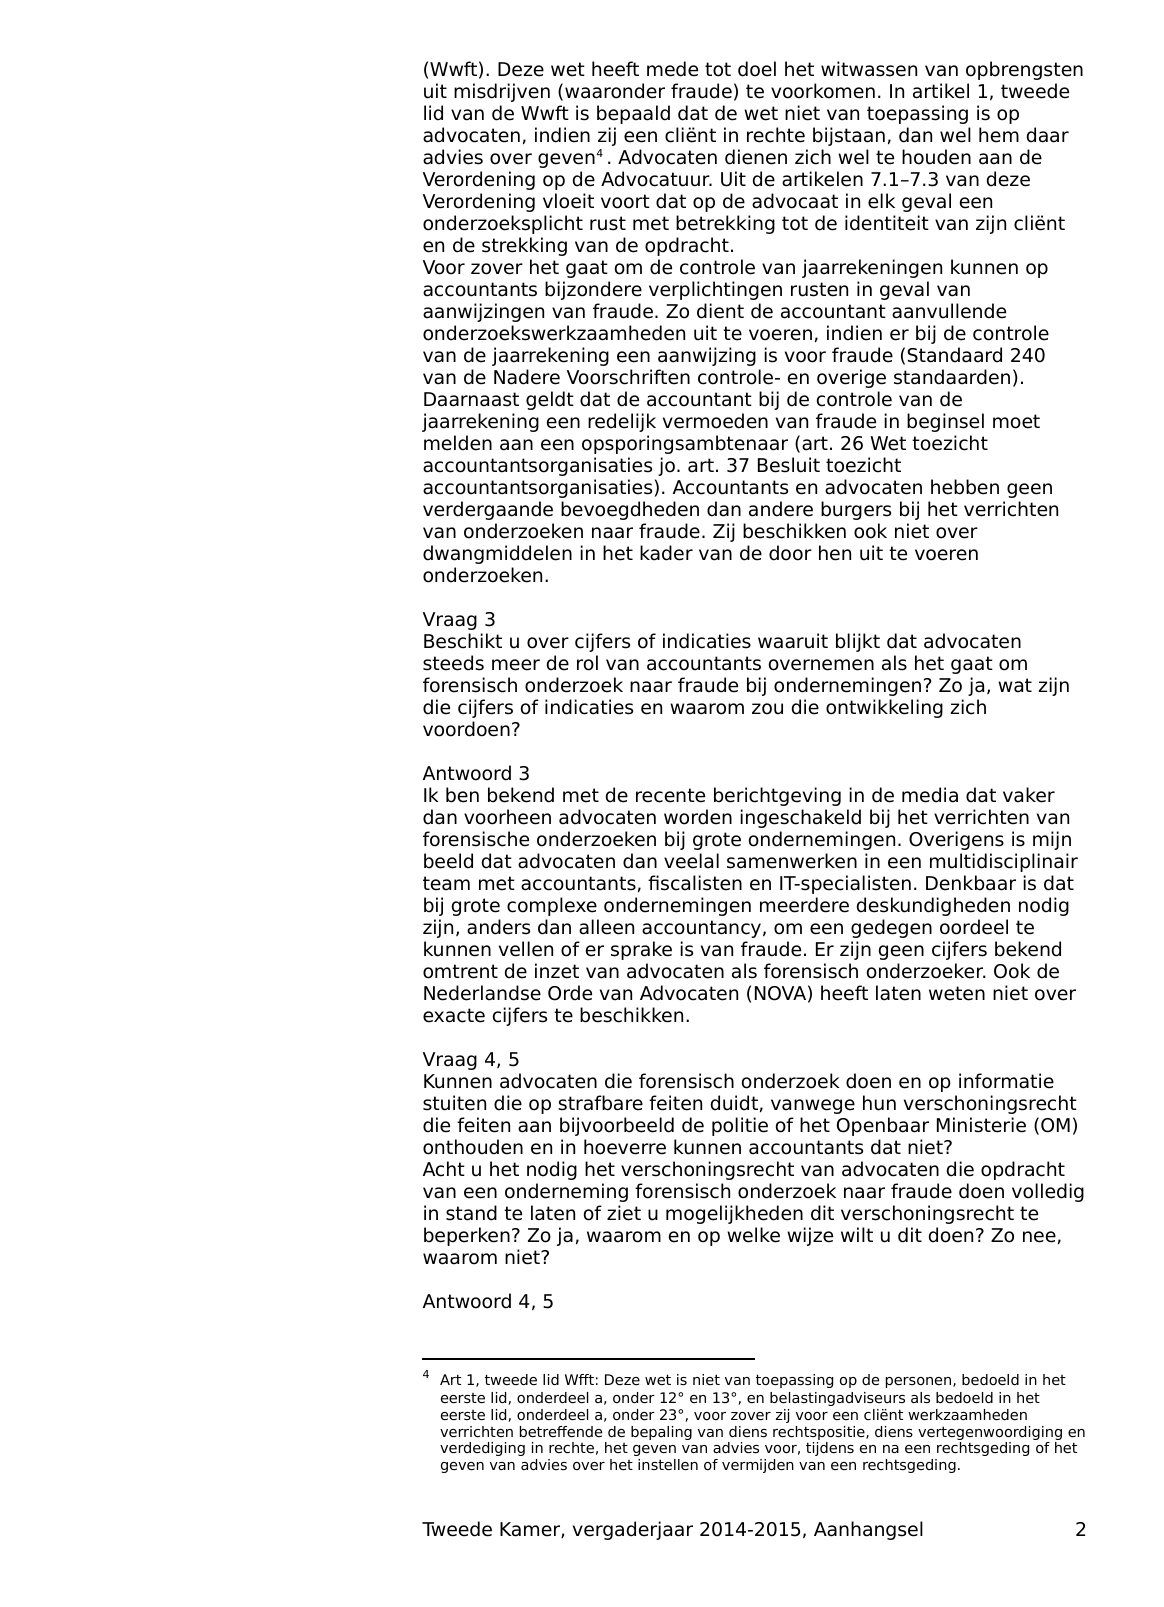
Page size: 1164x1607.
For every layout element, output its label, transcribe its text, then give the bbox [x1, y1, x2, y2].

text Vraag 3 [422, 609, 1087, 631]
text Vraag 4, 5 [422, 1049, 1087, 1071]
text Acht u het nodig het verschoningsrecht van advocaten die opdracht van een onderneming forensisch onderzoek naar fraude doen volledig in stand te laten of ziet u mogelijkheden dit verschoningsrecht te beperken? Zo ja, waarom en op welke wijze wilt u dit doen? Zo nee, waarom niet? [422, 1159, 1087, 1268]
text Ik ben bekend met de recente berichtgeving in de media dat vaker dan voorheen advocaten worden ingeschakeld bij het verrichten van forensische onderzoeken bij grote ondernemingen. Overigens is mijn beeld dat advocaten dan veelal samenwerken in een multidisciplinair team met accountants, fiscalisten en IT-specialisten. Denkbaar is dat bij grote complexe ondernemingen meerdere deskundigheden nodig zijn, anders dan alleen accountancy, om een gedegen oordeel te kunnen vellen of er sprake is van fraude. Er zijn geen cijfers bekend omtrent de inzet van advocaten als forensisch onderzoeker. Ook de Nederlandse Orde van Advocaten (NOVA) heeft laten weten niet over exacte cijfers te beschikken. [422, 785, 1087, 1027]
text Kunnen advocaten die forensisch onderzoek doen en op informatie stuiten die op strafbare feiten duidt, vanwege hun verschoningsrecht die feiten aan bijvoorbeeld de politie of het Openbaar Ministerie (OM) onthouden en in hoeverre kunnen accountants dat niet? [422, 1071, 1087, 1159]
text Beschikt u over cijfers of indicaties waaruit blijkt dat advocaten steeds meer de rol van accountants overnemen als het gaat om forensisch onderzoek naar fraude bij ondernemingen? Zo ja, wat zijn die cijfers of indicaties en waarom zou die ontwikkeling zich voordoen? [422, 631, 1087, 741]
text (Wwft). Deze wet heeft mede tot doel het witwassen van opbrengsten uit misdrijven (waaronder fraude) te voorkomen. In artikel 1, tweede lid van de Wwft is bepaald dat de wet niet van toepassing is op advocaten, indien zij een cliënt in rechte bijstaan, dan wel hem daar advies over geven. Advocaten dienen zich wel te houden aan de Verordening op de Advocatuur. Uit de artikelen 7.1–7.3 van deze Verordening vloeit voort dat op de advocaat in elk geval een onderzoeksplicht rust met betrekking tot de identiteit van zijn cliënt en de strekking van de opdracht. [422, 59, 1087, 257]
text Voor zover het gaat om de controle van jaarrekeningen kunnen op accountants bijzondere verplichtingen rusten in geval van aanwijzingen van fraude. Zo dient de accountant aanvullende onderzoekswerkzaamheden uit te voeren, indien er bij de controle van de jaarrekening een aanwijzing is voor fraude (Standaard 240 van de Nadere Voorschriften controle- en overige standaarden). Daarnaast geldt dat de accountant bij de controle van de jaarrekening een redelijk vermoeden van fraude in beginsel moet melden aan een opsporingsambtenaar (art. 26 Wet toezicht accountantsorganisaties jo. art. 37 Besluit toezicht accountantsorganisaties). Accountants en advocaten hebben geen verdergaande bevoegdheden dan andere burgers bij het verrichten van onderzoeken naar fraude. Zij beschikken ook niet over dwangmiddelen in het kader van de door hen uit te voeren onderzoeken. [422, 257, 1087, 587]
text Art 1, tweede lid Wfft: Deze wet is niet van toepassing op de personen, bedoeld in het eerste lid, onderdeel a, onder 12° en 13°, en belastingadviseurs als bedoeld in het eerste lid, onderdeel a, onder 23°, voor zover zij voor een cliënt werkzaamheden verrichten betreffende de bepaling van diens rechtspositie, diens vertegenwoordiging en verdediging in rechte, het geven van advies voor, tijdens en na een rechtsgeding of het geven van advies over het instellen of vermijden van een rechtsgeding. [422, 1368, 1087, 1474]
text Antwoord 4, 5 [422, 1291, 1087, 1313]
text Antwoord 3 [422, 763, 1087, 785]
